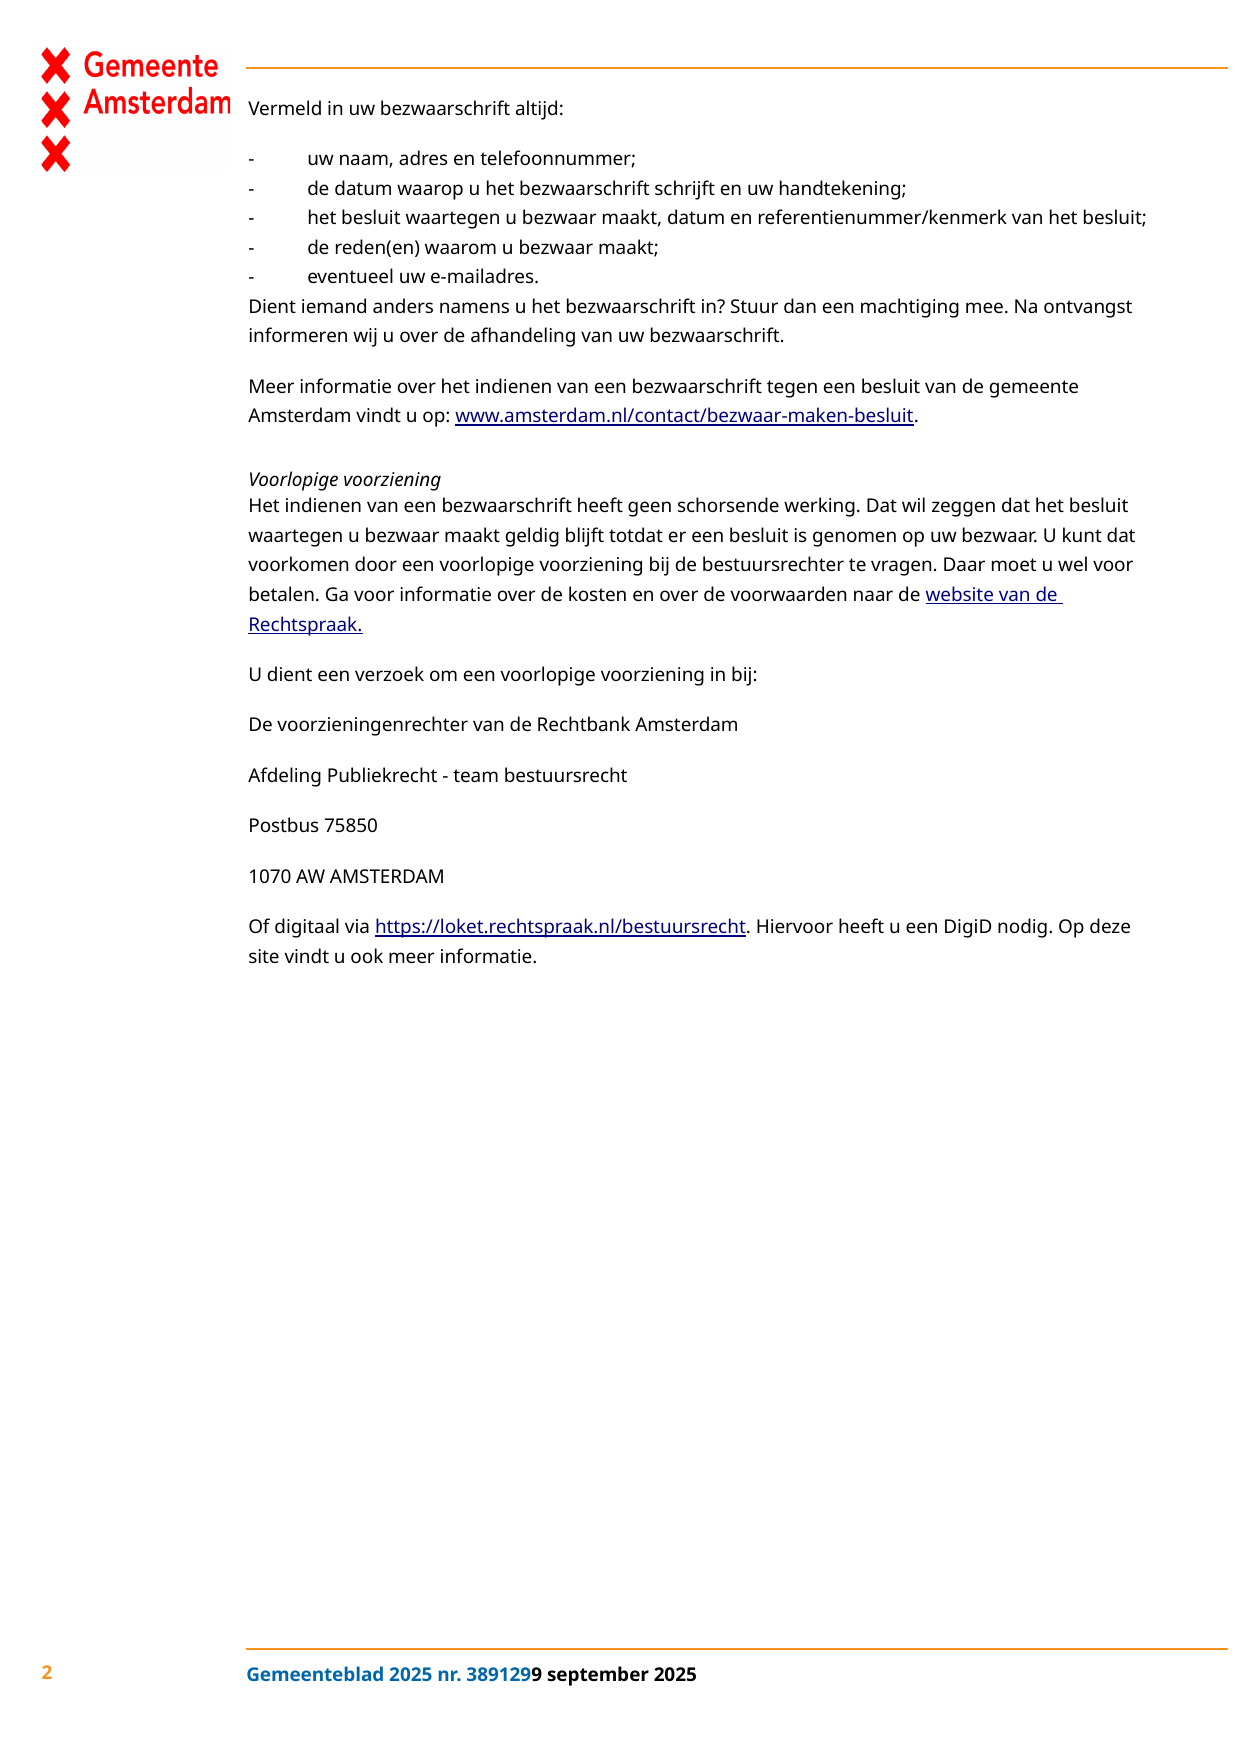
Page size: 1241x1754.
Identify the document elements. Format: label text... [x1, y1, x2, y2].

list het besluit waartegen u bezwaar maakt, datum en referentienummer/kenmerk van het besluit; [248, 204, 1152, 230]
text Voorlopige voorziening [248, 467, 1152, 492]
text Of digitaal via https://loket.rechtspraak.nl/bestuursrecht. Hiervoor heeft u een DigiD nodig. Op deze site vindt u ook meer informatie. [248, 913, 1152, 968]
text Dient iemand anders namens u het bezwaarschrift in? Stuur dan een machtiging mee. Na ontvangst informeren wij u over de afhandeling van uw bezwaarschrift. [248, 293, 1152, 348]
text Vermeld in uw bezwaarschrift altijd: [248, 95, 1152, 121]
list uw naam, adres en telefoonnummer; [248, 145, 1152, 171]
list eventueel uw e-mailadres. [248, 263, 1152, 289]
text 1070 AW AMSTERDAM [248, 863, 1152, 888]
text Afdeling Publiekrecht - team bestuursrecht [248, 762, 1152, 788]
picture [41, 47, 231, 172]
text Meer informatie over het indienen van een bezwaarschrift tegen een besluit van de gemeente Amsterdam vindt u op: www.amsterdam.nl/contact/bezwaar-maken-besluit. [248, 373, 1152, 428]
text Postbus 75850 [248, 812, 1152, 838]
text Het indienen van een bezwaarschrift heeft geen schorsende werking. Dat wil zeggen dat het besluit waartegen u bezwaar maakt geldig blijft totdat er een besluit is genomen op uw bezwaar. U kunt dat voorkomen door een voorlopige voorziening bij de bestuursrechter te vragen. Daar moet u wel voor betalen. Ga voor informatie over de kosten en over de voorwaarden naar de website van de Rechtspraak. [248, 492, 1152, 636]
text U dient een verzoek om een voorlopige voorziening in bij: [248, 661, 1152, 687]
list de datum waarop u het bezwaarschrift schrijft en uw handtekening; [248, 175, 1152, 201]
text De voorzieningenrechter van de Rechtbank Amsterdam [248, 712, 1152, 737]
list de reden(en) waarom u bezwaar maakt; [248, 234, 1152, 260]
